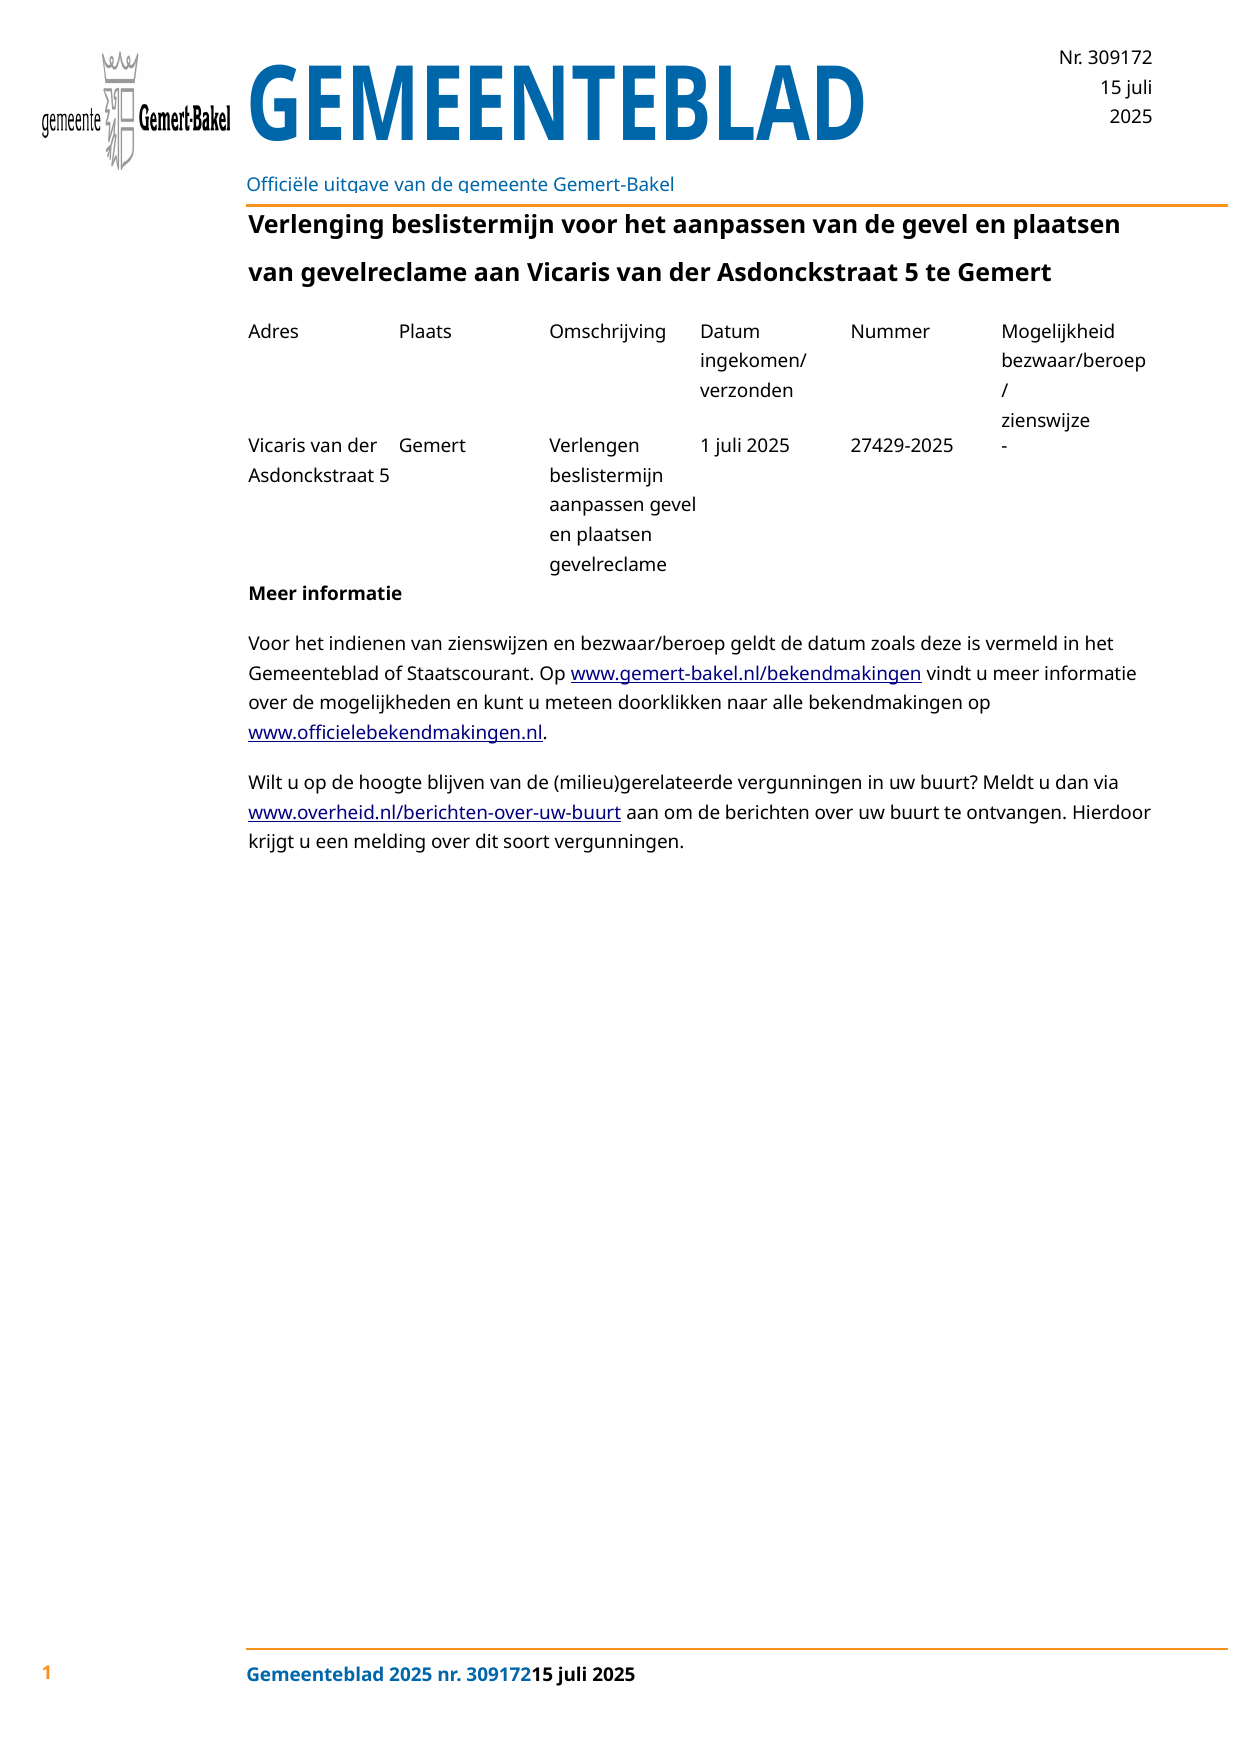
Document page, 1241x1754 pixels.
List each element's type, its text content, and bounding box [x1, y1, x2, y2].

table_cell Verlengen beslistermijn aanpassen gevel en plaatsen gevelreclame [549, 433, 700, 577]
table_cell 27429-2025 [850, 433, 1001, 577]
picture [41, 47, 231, 172]
text Voor het indienen van zienswijzen en bezwaar/beroep geldt de datum zoals deze is vermeld in het Gemeenteblad of Staatscourant. Op www.gemert-bakel.nl/bekendmakingen vindt u meer informatie over de mogelijkheden en kunt u meteen doorklikken naar alle bekendmakingen op www.officielebekendmakingen.nl. [248, 630, 1152, 745]
table_header Mogelijkheid bezwaar/beroep/ zienswijze [1001, 318, 1152, 432]
table_cell 1 juli 2025 [700, 433, 850, 577]
text Meer informatie [248, 580, 1152, 606]
table_header Omschrijving [549, 318, 700, 432]
table_cell Vicaris van der Asdonckstraat 5 [248, 433, 398, 577]
table_header Nummer [850, 318, 1001, 432]
text Wilt u op de hoogte blijven van de (milieu)gerelateerde vergunningen in uw buurt? Meldt u dan via www.overheid.nl/berichten-over-uw-buurt aan om de berichten over uw buurt te ontvangen. Hierdoor krijgt u een melding over dit soort vergunningen. [248, 769, 1152, 854]
table_cell Gemert [399, 433, 549, 577]
text Verlenging beslistermijn voor het aanpassen van de gevel en plaatsen van gevelreclame aan Vicaris van der Asdonckstraat 5 te Gemert [248, 207, 1152, 288]
table_header Plaats [399, 318, 549, 432]
table_cell - [1001, 433, 1152, 577]
table_header Datum ingekomen/ verzonden [700, 318, 850, 432]
table_header Adres [248, 318, 398, 432]
